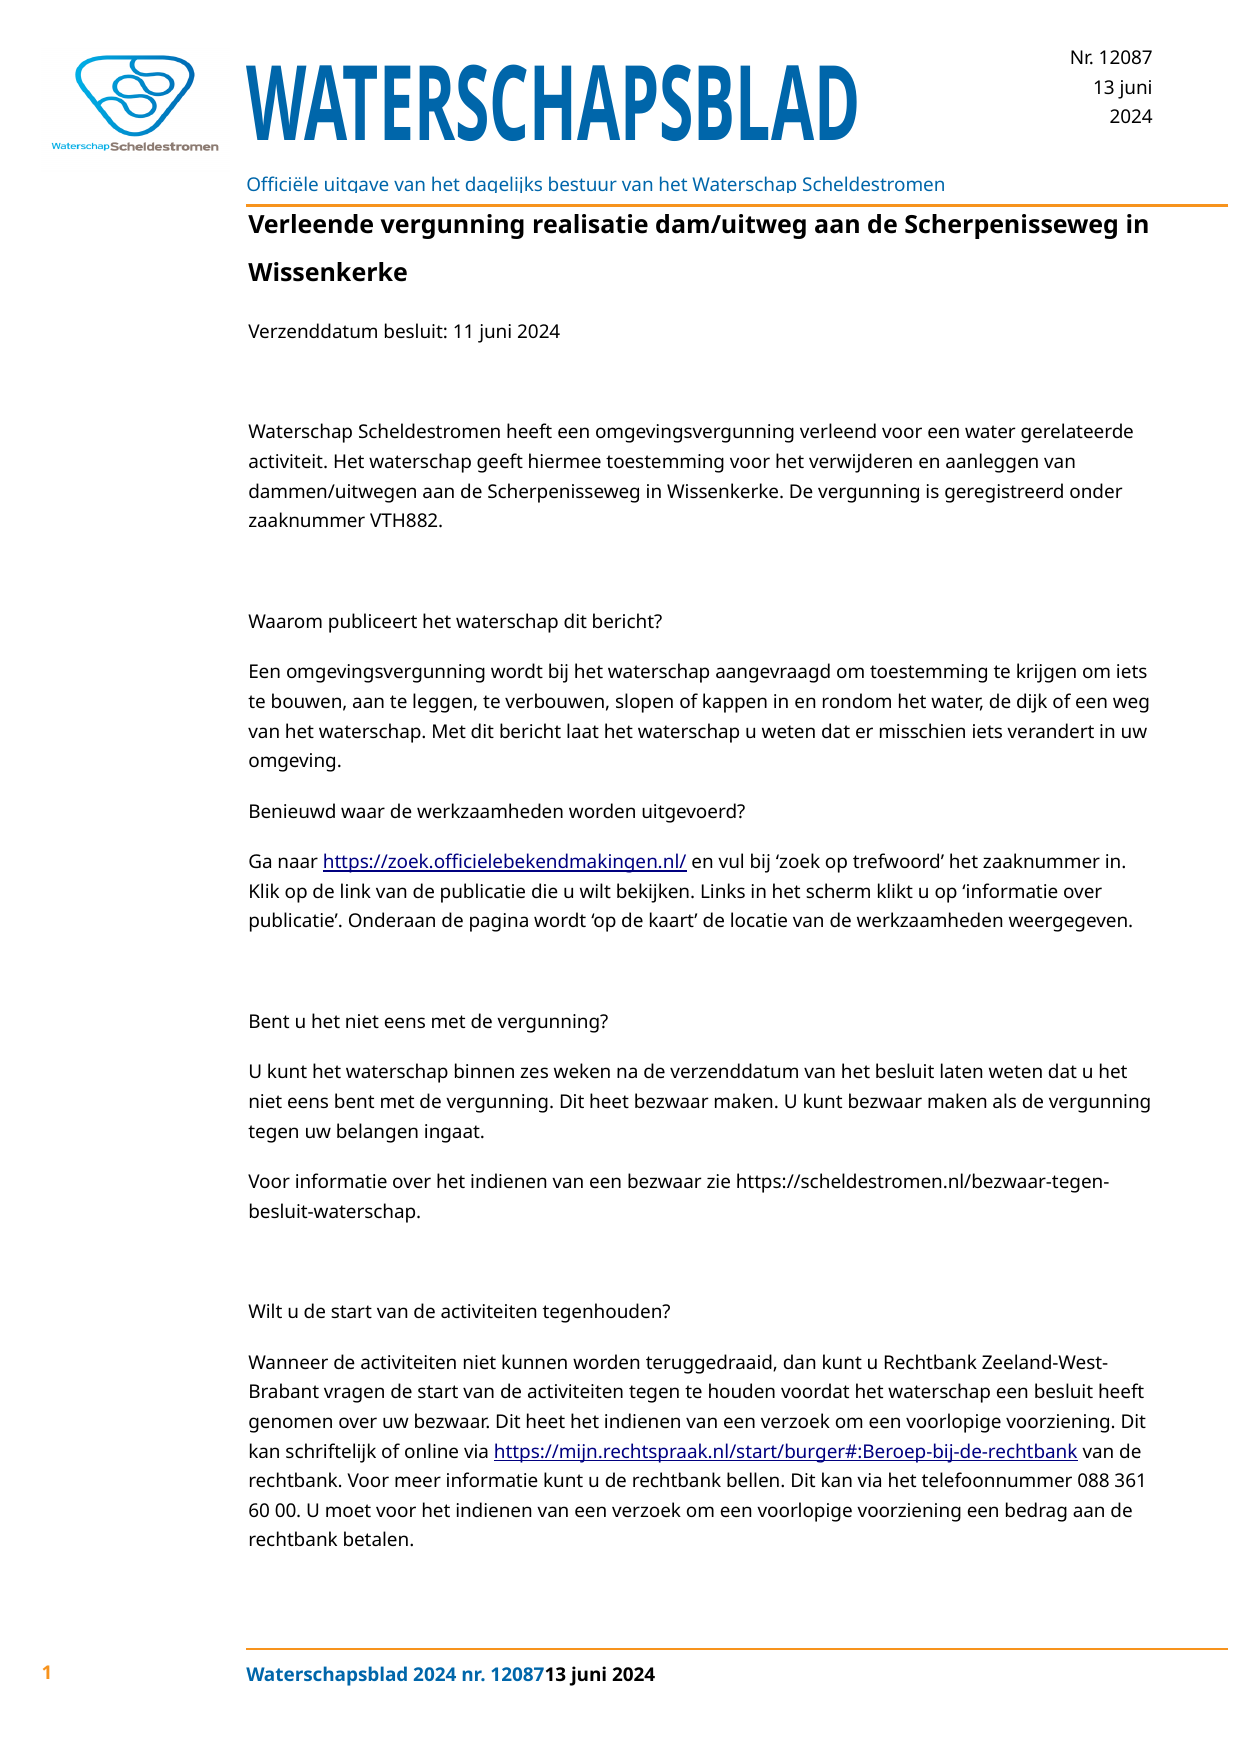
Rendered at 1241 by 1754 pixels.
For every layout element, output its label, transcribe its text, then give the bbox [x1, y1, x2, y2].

text Wilt u de start van de activiteiten tegenhouden? [248, 1299, 1152, 1324]
text Benieuwd waar de werkzaamheden worden uitgevoerd? [248, 798, 1152, 824]
text Voor informatie over het indienen van een bezwaar zie https://scheldestromen.nl/bezwaar-tegen-besluit-waterschap. [248, 1168, 1152, 1224]
text U kunt het waterschap binnen zes weken na de verzenddatum van het besluit laten weten dat u het niet eens bent met de vergunning. Dit heet bezwaar maken. U kunt bezwaar maken als de vergunning tegen uw belangen ingaat. [248, 1059, 1152, 1144]
picture [41, 47, 231, 172]
text Verleende vergunning realisatie dam/uitweg aan de Scherpenisseweg in Wissenkerke [248, 207, 1152, 288]
text Wanneer de activiteiten niet kunnen worden teruggedraaid, dan kunt u Rechtbank Zeeland-West-Brabant vragen de start van de activiteiten tegen te houden voordat het waterschap een besluit heeft genomen over uw bezwaar. Dit heet het indienen van een verzoek om een voorlopige voorziening. Dit kan schriftelijk of online via https://mijn.rechtspraak.nl/start/burger#:Beroep-bij-de-rechtbank van de rechtbank. Voor meer informatie kunt u de rechtbank bellen. Dit kan via het telefoonnummer 088 361 60 00. U moet voor het indienen van een verzoek om een voorlopige voorziening een bedrag aan de rechtbank betalen. [248, 1349, 1152, 1552]
text Verzenddatum besluit: 11 juni 2024 [248, 318, 1152, 344]
text Waarom publiceert het waterschap dit bericht? [248, 608, 1152, 634]
text Ga naar https://zoek.officielebekendmakingen.nl/ en vul bij ‘zoek op trefwoord’ het zaaknummer in. Klik op de link van de publicatie die u wilt bekijken. Links in het scherm klikt u op ‘informatie over publicatie’. Onderaan de pagina wordt ‘op de kaart’ de locatie van de werkzaamheden weergegeven. [248, 848, 1152, 933]
text Waterschap Scheldestromen heeft een omgevingsvergunning verleend voor een water gerelateerde activiteit. Het waterschap geeft hiermee toestemming voor het verwijderen en aanleggen van dammen/uitwegen aan de Scherpenisseweg in Wissenkerke. De vergunning is geregistreerd onder zaaknummer VTH882. [248, 419, 1152, 533]
text Bent u het niet eens met de vergunning? [248, 1008, 1152, 1034]
text Een omgevingsvergunning wordt bij het waterschap aangevraagd om toestemming te krijgen om iets te bouwen, aan te leggen, te verbouwen, slopen of kappen in en rondom het water, de dijk of een weg van het waterschap. Met dit bericht laat het waterschap u weten dat er misschien iets verandert in uw omgeving. [248, 659, 1152, 773]
